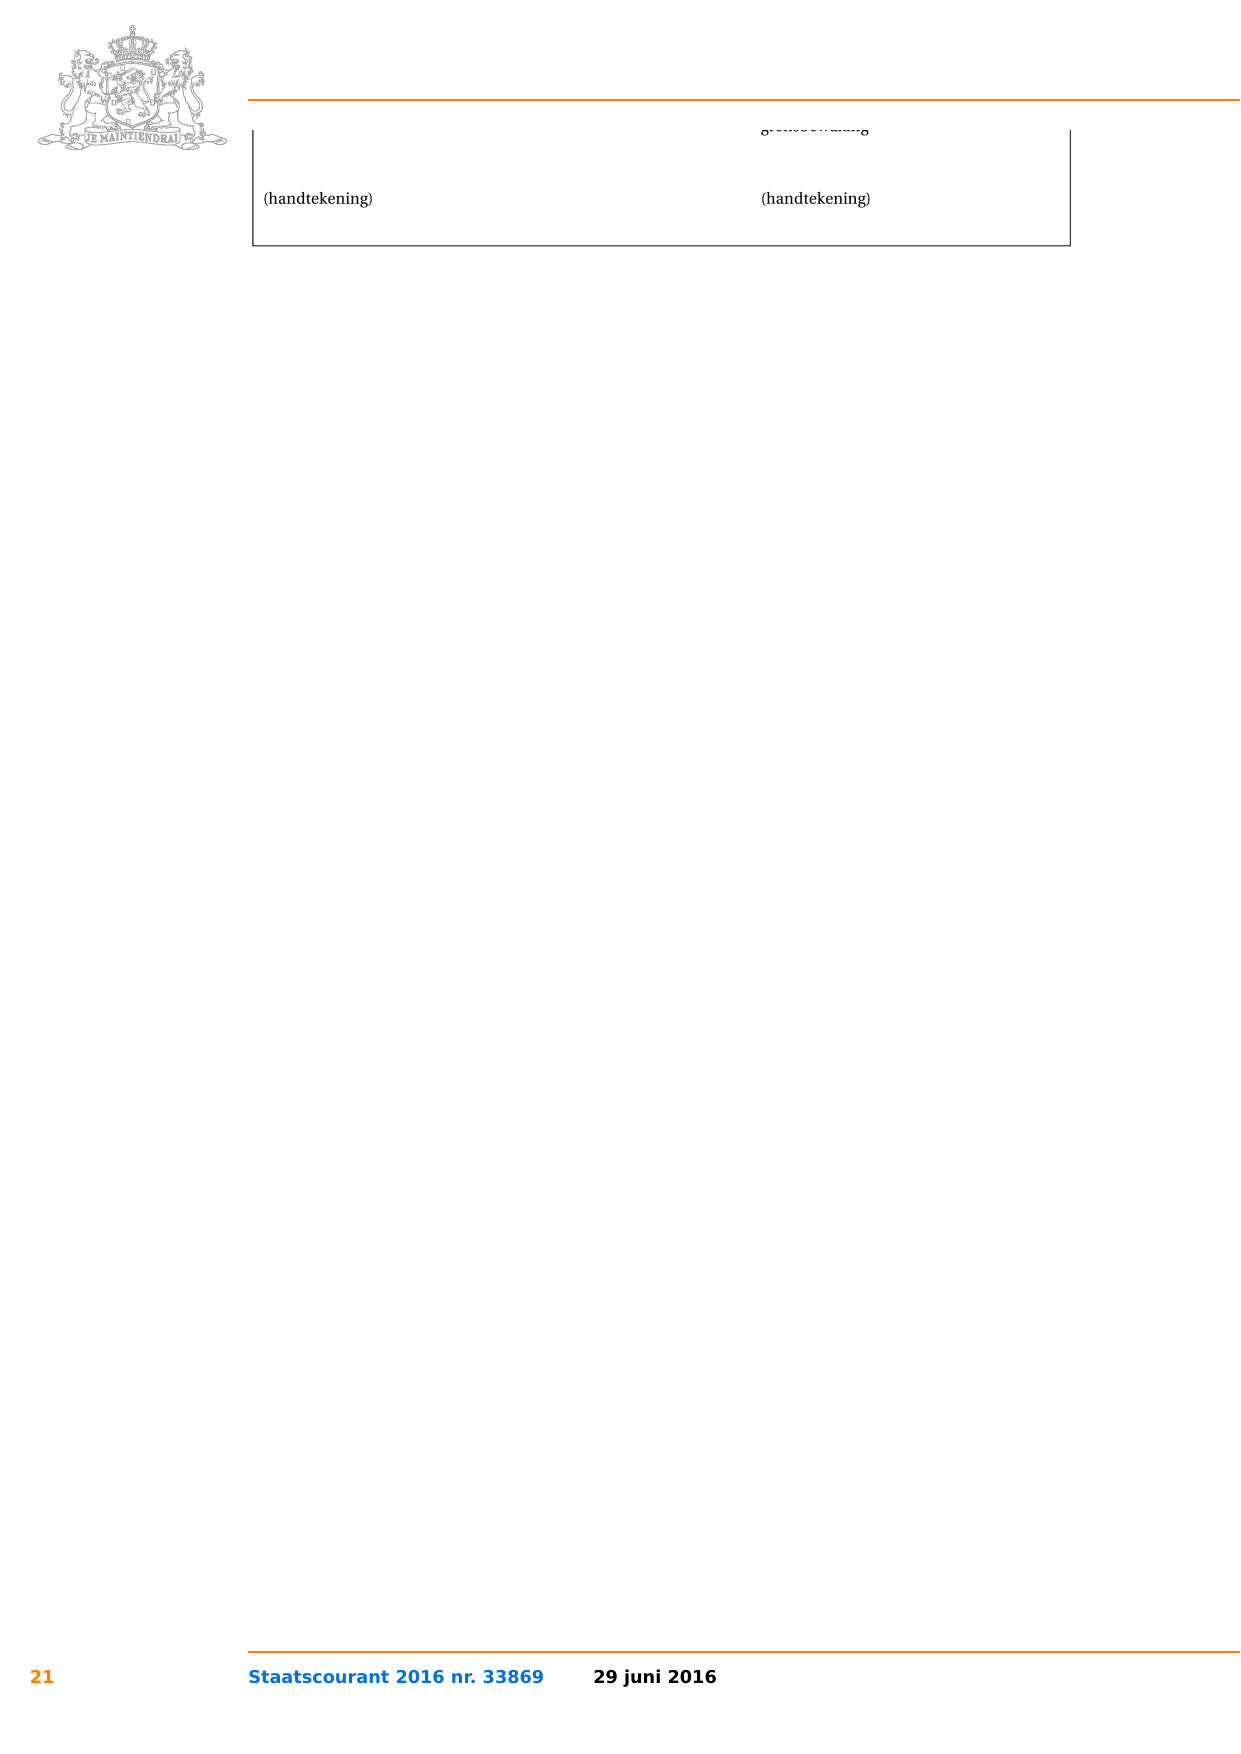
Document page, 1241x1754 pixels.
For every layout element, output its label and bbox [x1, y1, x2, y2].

picture [38, 25, 227, 150]
text [248, 130, 1163, 726]
picture [248, 130, 1075, 251]
